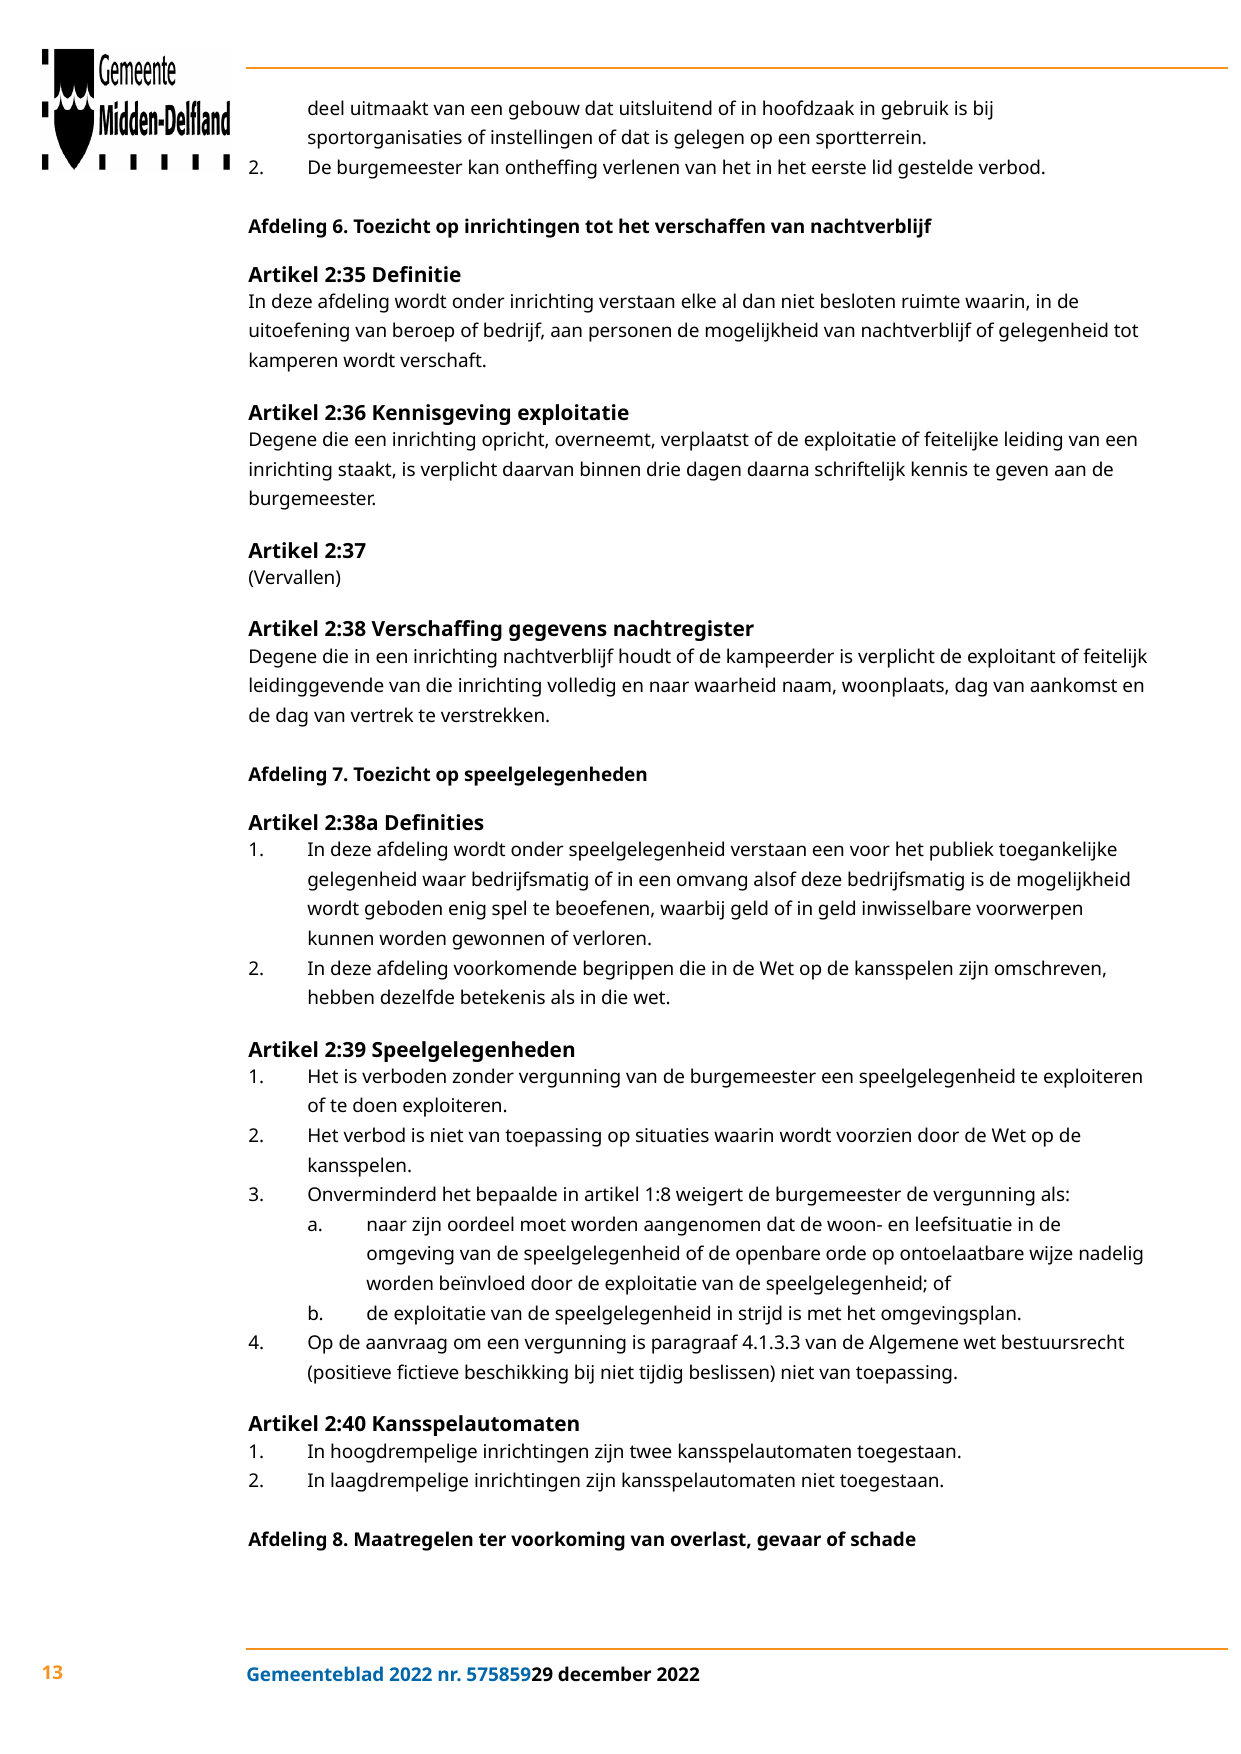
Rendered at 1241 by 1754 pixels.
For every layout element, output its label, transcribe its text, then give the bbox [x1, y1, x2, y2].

list In hoogdrempelige inrichtingen zijn twee kansspelautomaten toegestaan. [248, 1438, 1152, 1463]
list De burgemeester kan ontheffing verlenen van het in het eerste lid gestelde verbod. [248, 154, 1152, 180]
picture [41, 47, 231, 172]
list In deze afdeling voorkomende begrippen die in de Wet op de kansspelen zijn omschreven, hebben dezelfde betekenis als in die wet. [248, 955, 1152, 1010]
list deel uitmaakt van een gebouw dat uitsluitend of in hoofdzaak in gebruik is bij sportorganisaties of instellingen of dat is gelegen op een sportterrein. [248, 95, 1152, 150]
text Artikel 2:37 [248, 536, 1152, 564]
text Artikel 2:35 Definitie [248, 260, 1152, 288]
text Artikel 2:38a Definities [248, 808, 1152, 836]
text Artikel 2:38 Verschaffing gegevens nachtregister [248, 614, 1152, 643]
text Degene die een inrichting opricht, overneemt, verplaatst of de exploitatie of feitelijke leiding van een inrichting staakt, is verplicht daarvan binnen drie dagen daarna schriftelijk kennis te geven aan de burgemeester. [248, 426, 1152, 511]
list Op de aanvraag om een vergunning is paragraaf 4.1.3.3 van de Algemene wet bestuursrecht (positieve fictieve beschikking bij niet tijdig beslissen) niet van toepassing. [248, 1329, 1152, 1385]
text Artikel 2:40 Kansspelautomaten [248, 1409, 1152, 1438]
text Degene die in een inrichting nachtverblijf houdt of de kampeerder is verplicht de exploitant of feitelijk leidinggevende van die inrichting volledig en naar waarheid naam, woonplaats, dag van aankomst en de dag van vertrek te verstrekken. [248, 643, 1152, 728]
list naar zijn oordeel moet worden aangenomen dat de woon- en leefsituatie in de omgeving van de speelgelegenheid of de openbare orde op ontoelaatbare wijze nadelig worden beïnvloed door de exploitatie van de speelgelegenheid; of [307, 1211, 1152, 1296]
list Onverminderd het bepaalde in artikel 1:8 weigert de burgemeester de vergunning als: [248, 1181, 1152, 1207]
text In deze afdeling wordt onder inrichting verstaan elke al dan niet besloten ruimte waarin, in de uitoefening van beroep of bedrijf, aan personen de mogelijkheid van nachtverblijf of gelegenheid tot kamperen wordt verschaft. [248, 288, 1152, 373]
list de exploitatie van de speelgelegenheid in strijd is met het omgevingsplan. [307, 1300, 1152, 1326]
list In deze afdeling wordt onder speelgelegenheid verstaan een voor het publiek toegankelijke gelegenheid waar bedrijfsmatig of in een omvang alsof deze bedrijfsmatig is de mogelijkheid wordt geboden enig spel te beoefenen, waarbij geld of in geld inwisselbare voorwerpen kunnen worden gewonnen of verloren. [248, 836, 1152, 951]
text (Vervallen) [248, 564, 1152, 590]
text Afdeling 6. Toezicht op inrichtingen tot het verschaffen van nachtverblijf [248, 213, 1152, 239]
text Afdeling 8. Maatregelen ter voorkoming van overlast, gevaar of schade [248, 1527, 1152, 1552]
text Artikel 2:36 Kennisgeving exploitatie [248, 398, 1152, 426]
list Het verbod is niet van toepassing op situaties waarin wordt voorzien door de Wet op de kansspelen. [248, 1122, 1152, 1178]
text Artikel 2:39 Speelgelegenheden [248, 1035, 1152, 1063]
text Afdeling 7. Toezicht op speelgelegenheden [248, 761, 1152, 787]
list In laagdrempelige inrichtingen zijn kansspelautomaten niet toegestaan. [248, 1467, 1152, 1493]
list Het is verboden zonder vergunning van de burgemeester een speelgelegenheid te exploiteren of te doen exploiteren. [248, 1063, 1152, 1118]
